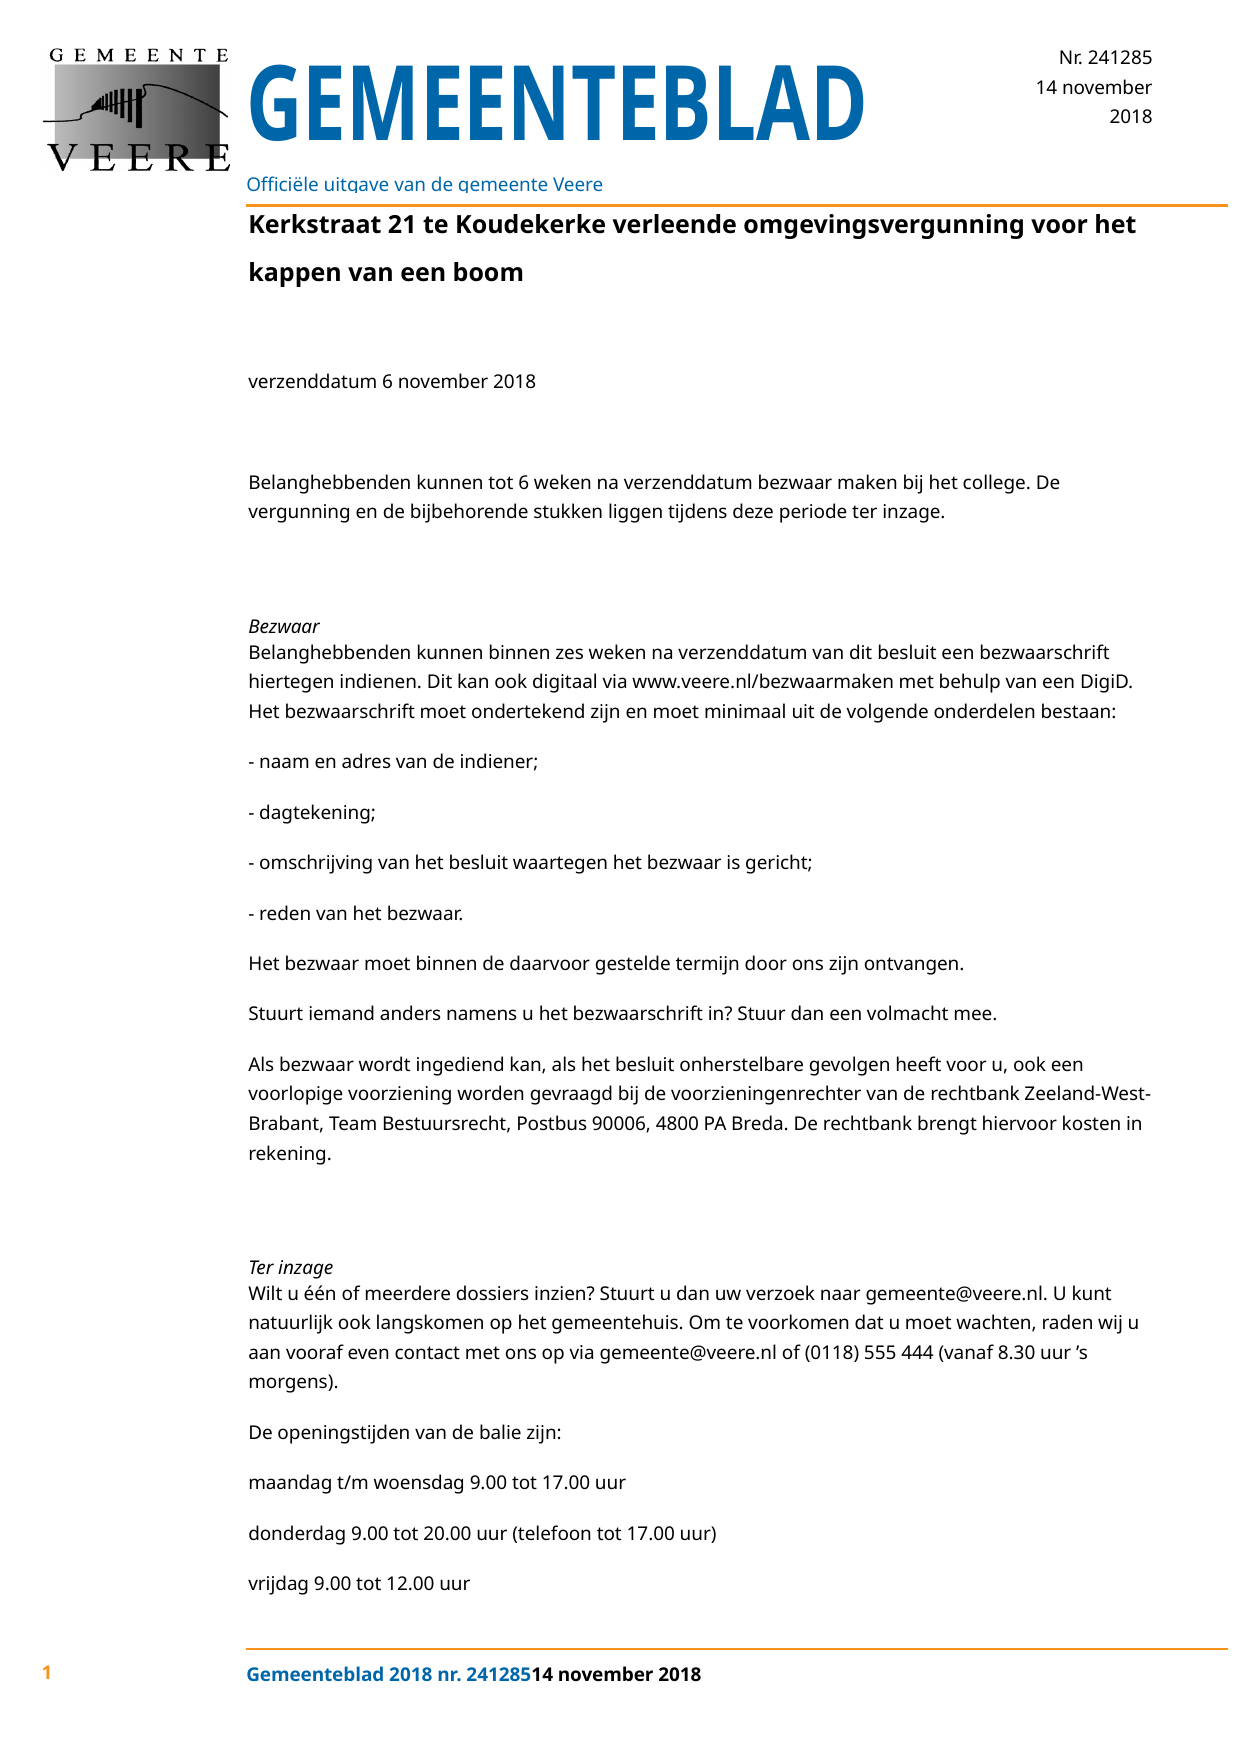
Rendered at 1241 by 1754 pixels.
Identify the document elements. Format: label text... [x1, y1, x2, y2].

text - naam en adres van de indiener; [248, 748, 1152, 774]
text - dagtekening; [248, 799, 1152, 824]
text Belanghebbenden kunnen tot 6 weken na verzenddatum bezwaar maken bij het college. De vergunning en de bijbehorende stukken liggen tijdens deze periode ter inzage. [248, 469, 1152, 524]
text Bezwaar [248, 613, 1152, 639]
text Belanghebbenden kunnen binnen zes weken na verzenddatum van dit besluit een bezwaarschrift hiertegen indienen. Dit kan ook digitaal via www.veere.nl/bezwaarmaken met behulp van een DigiD. Het bezwaarschrift moet ondertekend zijn en moet minimaal uit de volgende onderdelen bestaan: [248, 639, 1152, 724]
text - omschrijving van het besluit waartegen het bezwaar is gericht; [248, 849, 1152, 875]
text Ter inzage [248, 1254, 1152, 1280]
text Stuurt iemand anders namens u het bezwaarschrift in? Stuur dan een volmacht mee. [248, 1001, 1152, 1026]
text - reden van het bezwaar. [248, 900, 1152, 925]
text Het bezwaar moet binnen de daarvoor gestelde termijn door ons zijn ontvangen. [248, 950, 1152, 976]
text Als bezwaar wordt ingediend kan, als het besluit onherstelbare gevolgen heeft voor u, ook een voorlopige voorziening worden gevraagd bij de voorzieningenrechter van de rechtbank Zeeland-West-Brabant, Team Bestuursrecht, Postbus 90006, 4800 PA Breda. De rechtbank brengt hiervoor kosten in rekening. [248, 1051, 1152, 1165]
text maandag t/m woensdag 9.00 tot 17.00 uur [248, 1469, 1152, 1495]
text vrijdag 9.00 tot 12.00 uur [248, 1570, 1152, 1596]
text De openingstijden van de balie zijn: [248, 1419, 1152, 1445]
text Wilt u één of meerdere dossiers inzien? Stuurt u dan uw verzoek naar gemeente@veere.nl. U kunt natuurlijk ook langskomen op het gemeentehuis. Om te voorkomen dat u moet wachten, raden wij u aan vooraf even contact met ons op via gemeente@veere.nl of (0118) 555 444 (vanaf 8.30 uur ’s morgens). [248, 1280, 1152, 1394]
text verzenddatum 6 november 2018 [248, 368, 1152, 394]
text Kerkstraat 21 te Koudekerke verleende omgevingsvergunning voor het kappen van een boom [248, 207, 1152, 288]
text donderdag 9.00 tot 20.00 uur (telefoon tot 17.00 uur) [248, 1520, 1152, 1546]
picture [41, 47, 231, 172]
